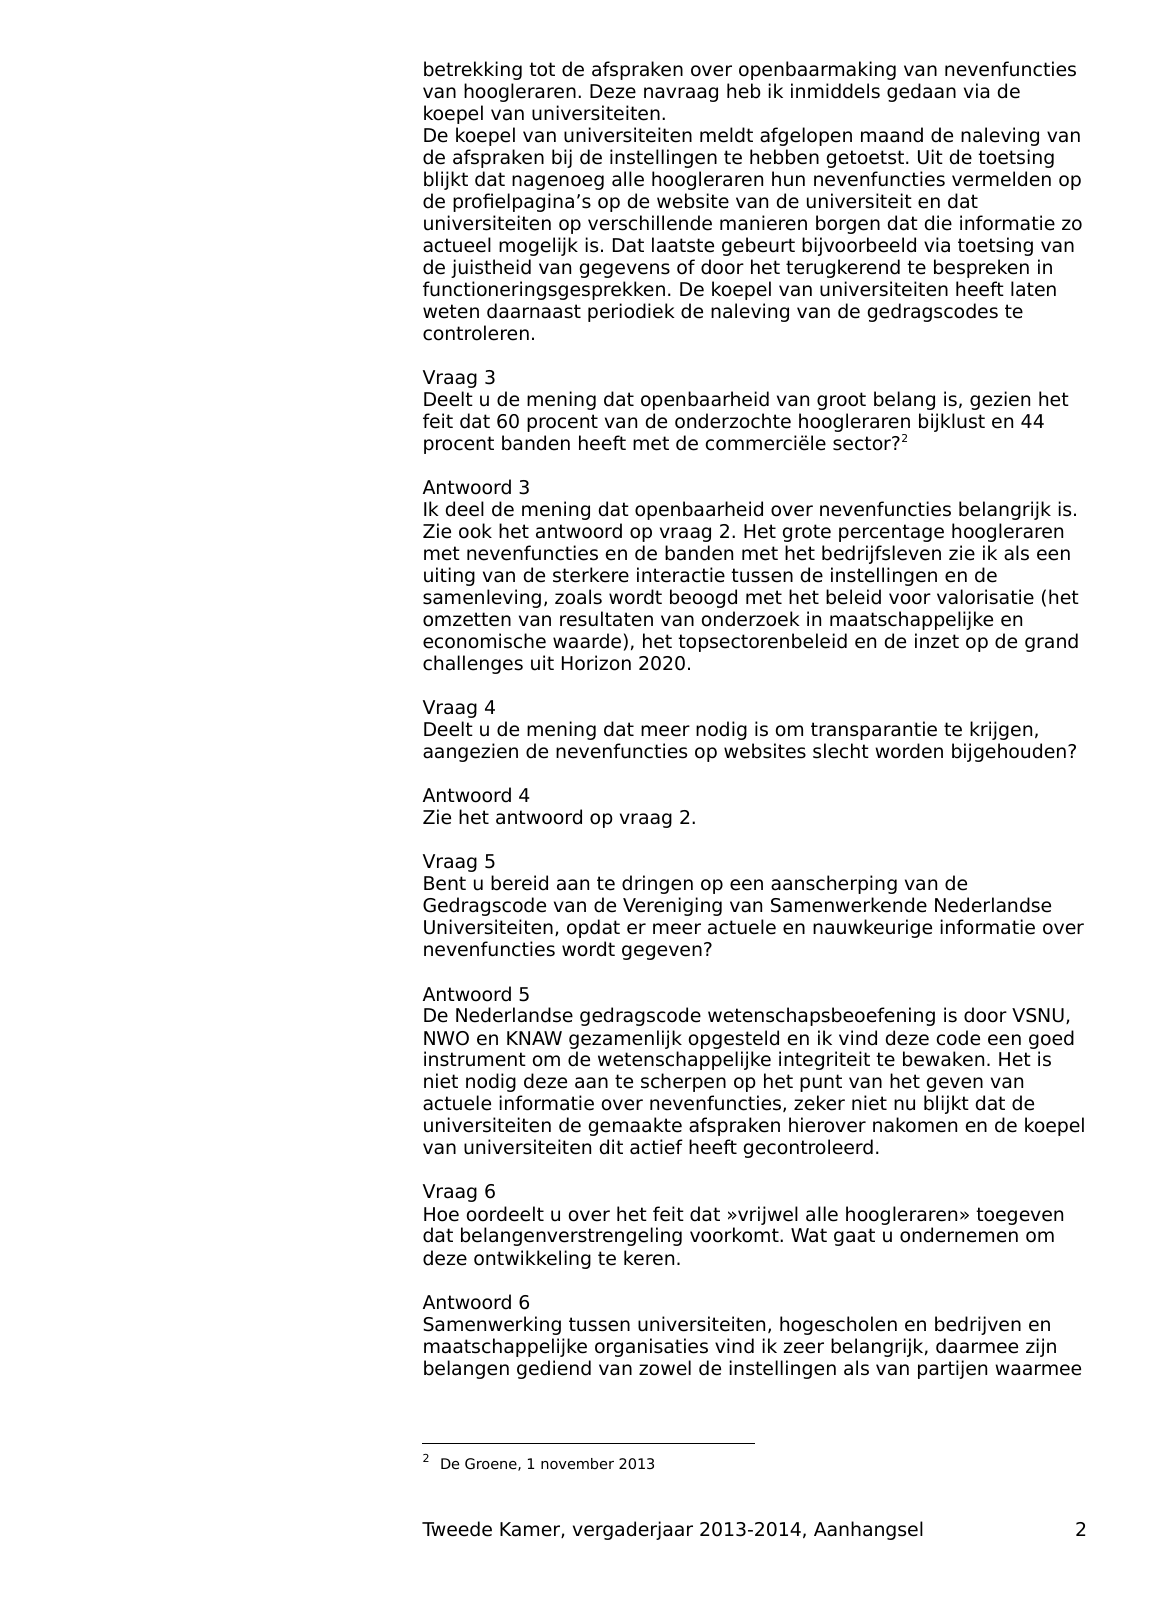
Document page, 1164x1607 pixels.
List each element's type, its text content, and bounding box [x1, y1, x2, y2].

text Vraag 6 [422, 1181, 1087, 1203]
text Zie het antwoord op vraag 2. [422, 807, 1087, 829]
text Vraag 5 [422, 851, 1087, 873]
text Antwoord 4 [422, 785, 1087, 807]
text De Groene, 1 november 2013 [422, 1452, 1087, 1474]
text Vraag 4 [422, 697, 1087, 719]
text Samenwerking tussen universiteiten, hogescholen en bedrijven en maatschappelijke organisaties vind ik zeer belangrijk, daarmee zijn belangen gediend van zowel de instellingen als van partijen waarmee [422, 1313, 1087, 1379]
text De Nederlandse gedragscode wetenschapsbeoefening is door VSNU, NWO en KNAW gezamenlijk opgesteld en ik vind deze code een goed instrument om de wetenschappelijke integriteit te bewaken. Het is niet nodig deze aan te scherpen op het punt van het geven van actuele informatie over nevenfuncties, zeker niet nu blijkt dat de universiteiten de gemaakte afspraken hierover nakomen en de koepel van universiteiten dit actief heeft gecontroleerd. [422, 1005, 1087, 1159]
text betrekking tot de afspraken over openbaarmaking van nevenfuncties van hoogleraren. Deze navraag heb ik inmiddels gedaan via de koepel van universiteiten. [422, 59, 1087, 125]
text Antwoord 3 [422, 477, 1087, 499]
text Deelt u de mening dat openbaarheid van groot belang is, gezien het feit dat 60 procent van de onderzochte hoogleraren bijklust en 44 procent banden heeft met de commerciële sector? [422, 389, 1087, 455]
text Antwoord 5 [422, 983, 1087, 1005]
text Vraag 3 [422, 367, 1087, 389]
text Deelt u de mening dat meer nodig is om transparantie te krijgen, aangezien de nevenfuncties op websites slecht worden bijgehouden? [422, 719, 1087, 763]
text Hoe oordeelt u over het feit dat »vrijwel alle hoogleraren» toegeven dat belangenverstrengeling voorkomt. Wat gaat u ondernemen om deze ontwikkeling te keren. [422, 1203, 1087, 1269]
text De koepel van universiteiten meldt afgelopen maand de naleving van de afspraken bij de instellingen te hebben getoetst. Uit de toetsing blijkt dat nagenoeg alle hoogleraren hun nevenfuncties vermelden op de profielpagina’s op de website van de universiteit en dat universiteiten op verschillende manieren borgen dat die informatie zo actueel mogelijk is. Dat laatste gebeurt bijvoorbeeld via toetsing van de juistheid van gegevens of door het terugkerend te bespreken in functioneringsgesprekken. De koepel van universiteiten heeft laten weten daarnaast periodiek de naleving van de gedragscodes te controleren. [422, 125, 1087, 345]
text Antwoord 6 [422, 1292, 1087, 1313]
text Bent u bereid aan te dringen op een aanscherping van de Gedragscode van de Vereniging van Samenwerkende Nederlandse Universiteiten, opdat er meer actuele en nauwkeurige informatie over nevenfuncties wordt gegeven? [422, 873, 1087, 961]
text Ik deel de mening dat openbaarheid over nevenfuncties belangrijk is. Zie ook het antwoord op vraag 2. Het grote percentage hoogleraren met nevenfuncties en de banden met het bedrijfsleven zie ik als een uiting van de sterkere interactie tussen de instellingen en de samenleving, zoals wordt beoogd met het beleid voor valorisatie (het omzetten van resultaten van onderzoek in maatschappelijke en economische waarde), het topsectorenbeleid en de inzet op de grand challenges uit Horizon 2020. [422, 499, 1087, 675]
